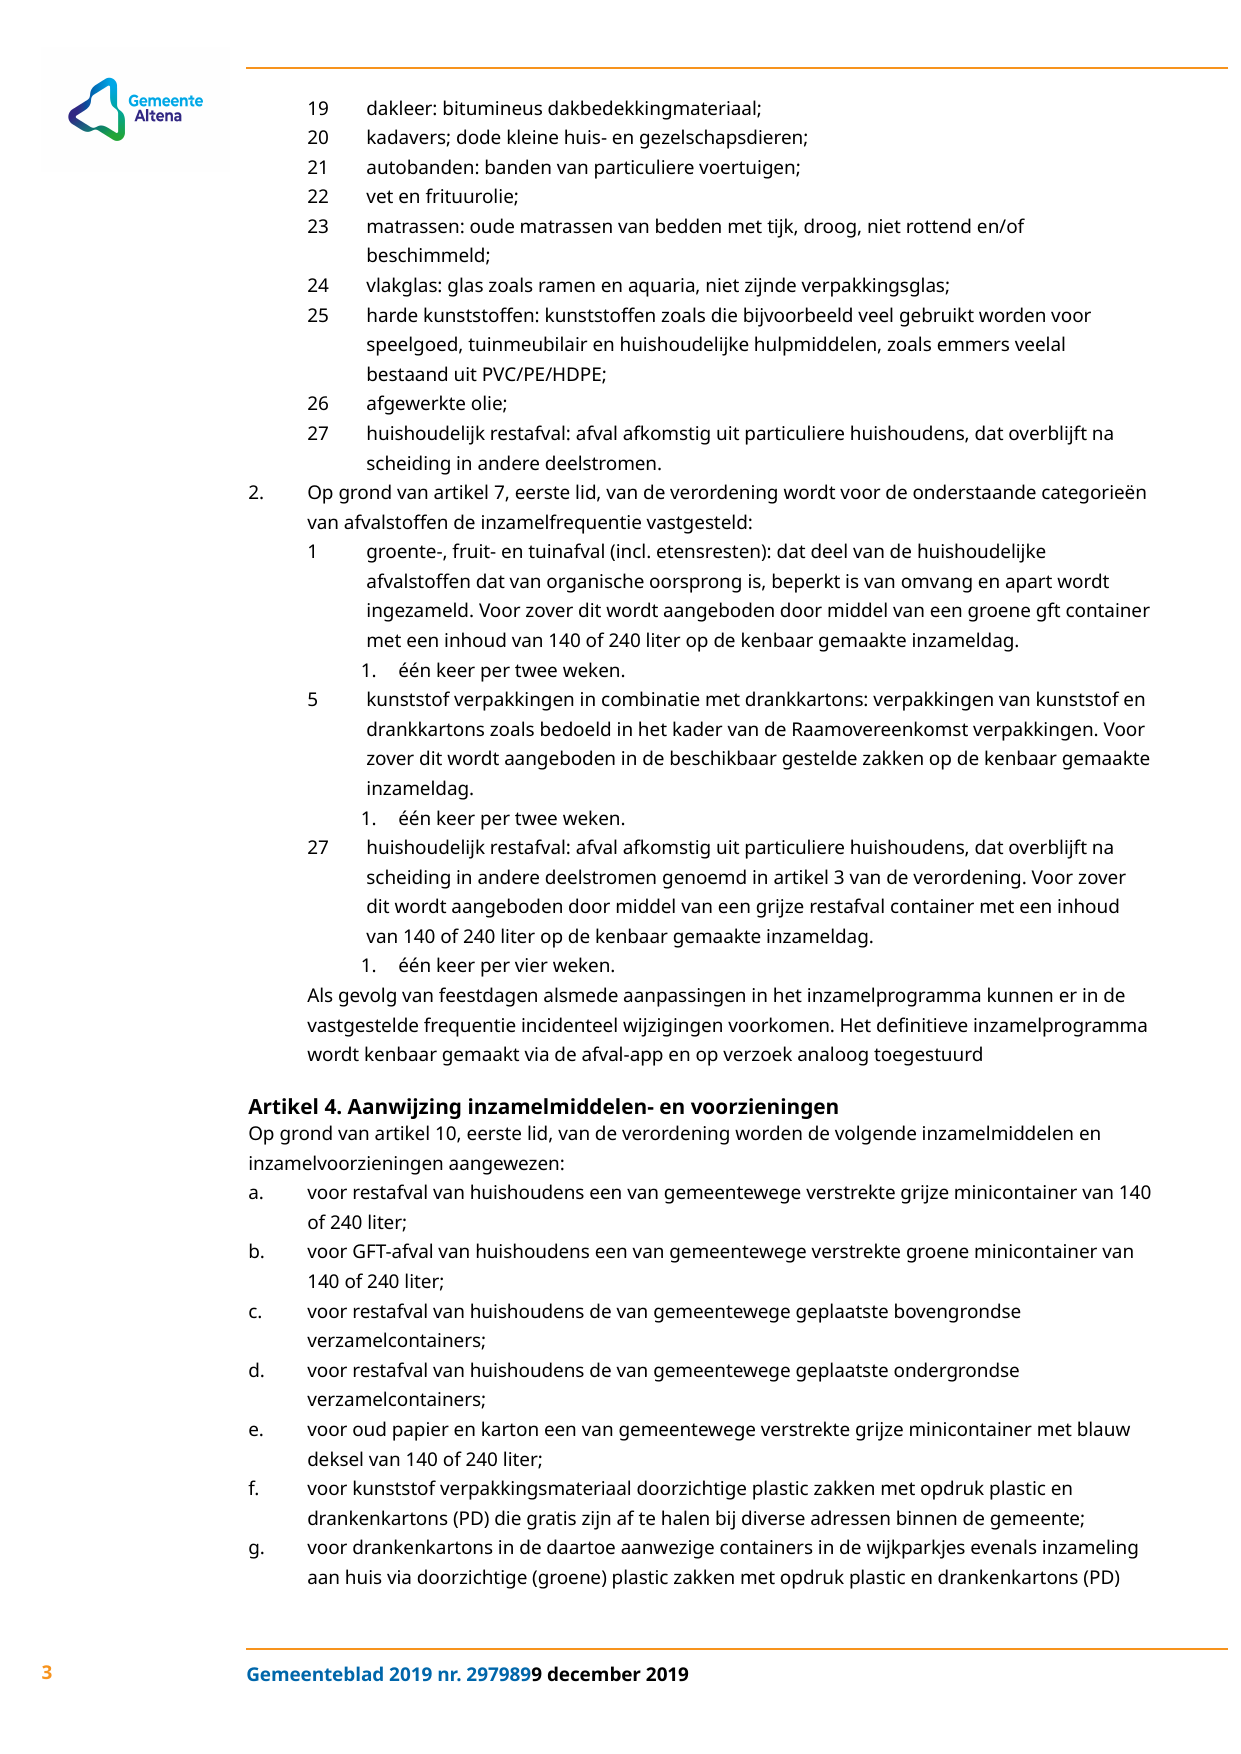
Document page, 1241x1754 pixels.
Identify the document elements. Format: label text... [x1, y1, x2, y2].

list voor restafval van huishoudens de van gemeentewege geplaatste ondergrondse verzamelcontainers; [248, 1357, 1152, 1412]
list voor drankenkartons in de daartoe aanwezige containers in de wijkparkjes evenals inzameling aan huis via doorzichtige (groene) plastic zakken met opdruk plastic en drankenkartons (PD) [248, 1534, 1152, 1590]
list kadavers; dode kleine huis- en gezelschapsdieren; [307, 124, 1152, 150]
text Op grond van artikel 10, eerste lid, van de verordening worden de volgende inzamelmiddelen en inzamelvoorzieningen aangewezen: [248, 1120, 1152, 1176]
list vet en frituurolie; [307, 183, 1152, 209]
list harde kunststoffen: kunststoffen zoals die bijvoorbeeld veel gebruikt worden voor speelgoed, tuinmeubilair en huishoudelijke hulpmiddelen, zoals emmers veelal bestaand uit PVC/PE/HDPE; [307, 302, 1152, 387]
list kunststof verpakkingen in combinatie met drankkartons: verpakkingen van kunststof en drankkartons zoals bedoeld in het kader van de Raamovereenkomst verpakkingen. Voor zover dit wordt aangeboden in de beschikbaar gestelde zakken op de kenbaar gemaakte inzameldag. [307, 686, 1152, 801]
list één keer per twee weken. [361, 805, 1152, 831]
list voor restafval van huishoudens een van gemeentewege verstrekte grijze minicontainer van 140 of 240 liter; [248, 1179, 1152, 1235]
list vlakglas: glas zoals ramen en aquaria, niet zijnde verpakkingsglas; [307, 272, 1152, 298]
list voor kunststof verpakkingsmateriaal doorzichtige plastic zakken met opdruk plastic en drankenkartons (PD) die gratis zijn af te halen bij diverse adressen binnen de gemeente; [248, 1475, 1152, 1531]
list matrassen: oude matrassen van bedden met tijk, droog, niet rottend en/of beschimmeld; [307, 213, 1152, 268]
list voor oud papier en karton een van gemeentewege verstrekte grijze minicontainer met blauw deksel van 140 of 240 liter; [248, 1416, 1152, 1471]
list één keer per vier weken. [361, 953, 1152, 978]
list groente-, fruit- en tuinafval (incl. etensresten): dat deel van de huishoudelijke afvalstoffen dat van organische oorsprong is, beperkt is van omvang en apart wordt ingezameld. Voor zover dit wordt aangeboden door middel van een groene gft container met een inhoud van 140 of 240 liter op de kenbaar gemaakte inzameldag. [307, 538, 1152, 653]
picture [41, 47, 231, 172]
list Op grond van artikel 7, eerste lid, van de verordening wordt voor de onderstaande categorieën van afvalstoffen de inzamelfrequentie vastgesteld: [248, 479, 1152, 535]
list Als gevolg van feestdagen alsmede aanpassingen in het inzamelprogramma kunnen er in de vastgestelde frequentie incidenteel wijzigingen voorkomen. Het definitieve inzamelprogramma wordt kenbaar gemaakt via de afval-app en op verzoek analoog toegestuurd [248, 982, 1152, 1067]
list autobanden: banden van particuliere voertuigen; [307, 154, 1152, 180]
list voor GFT-afval van huishoudens een van gemeentewege verstrekte groene minicontainer van 140 of 240 liter; [248, 1239, 1152, 1294]
list huishoudelijk restafval: afval afkomstig uit particuliere huishoudens, dat overblijft na scheiding in andere deelstromen genoemd in artikel 3 van de verordening. Voor zover dit wordt aangeboden door middel van een grijze restafval container met een inhoud van 140 of 240 liter op de kenbaar gemaakte inzameldag. [307, 834, 1152, 949]
list afgewerkte olie; [307, 391, 1152, 416]
list voor restafval van huishoudens de van gemeentewege geplaatste bovengrondse verzamelcontainers; [248, 1298, 1152, 1353]
list dakleer: bitumineus dakbedekkingmateriaal; [307, 95, 1152, 121]
list één keer per twee weken. [361, 657, 1152, 683]
list huishoudelijk restafval: afval afkomstig uit particuliere huishoudens, dat overblijft na scheiding in andere deelstromen. [307, 420, 1152, 476]
text Artikel 4. Aanwijzing inzamelmiddelen- en voorzieningen [248, 1092, 1152, 1120]
